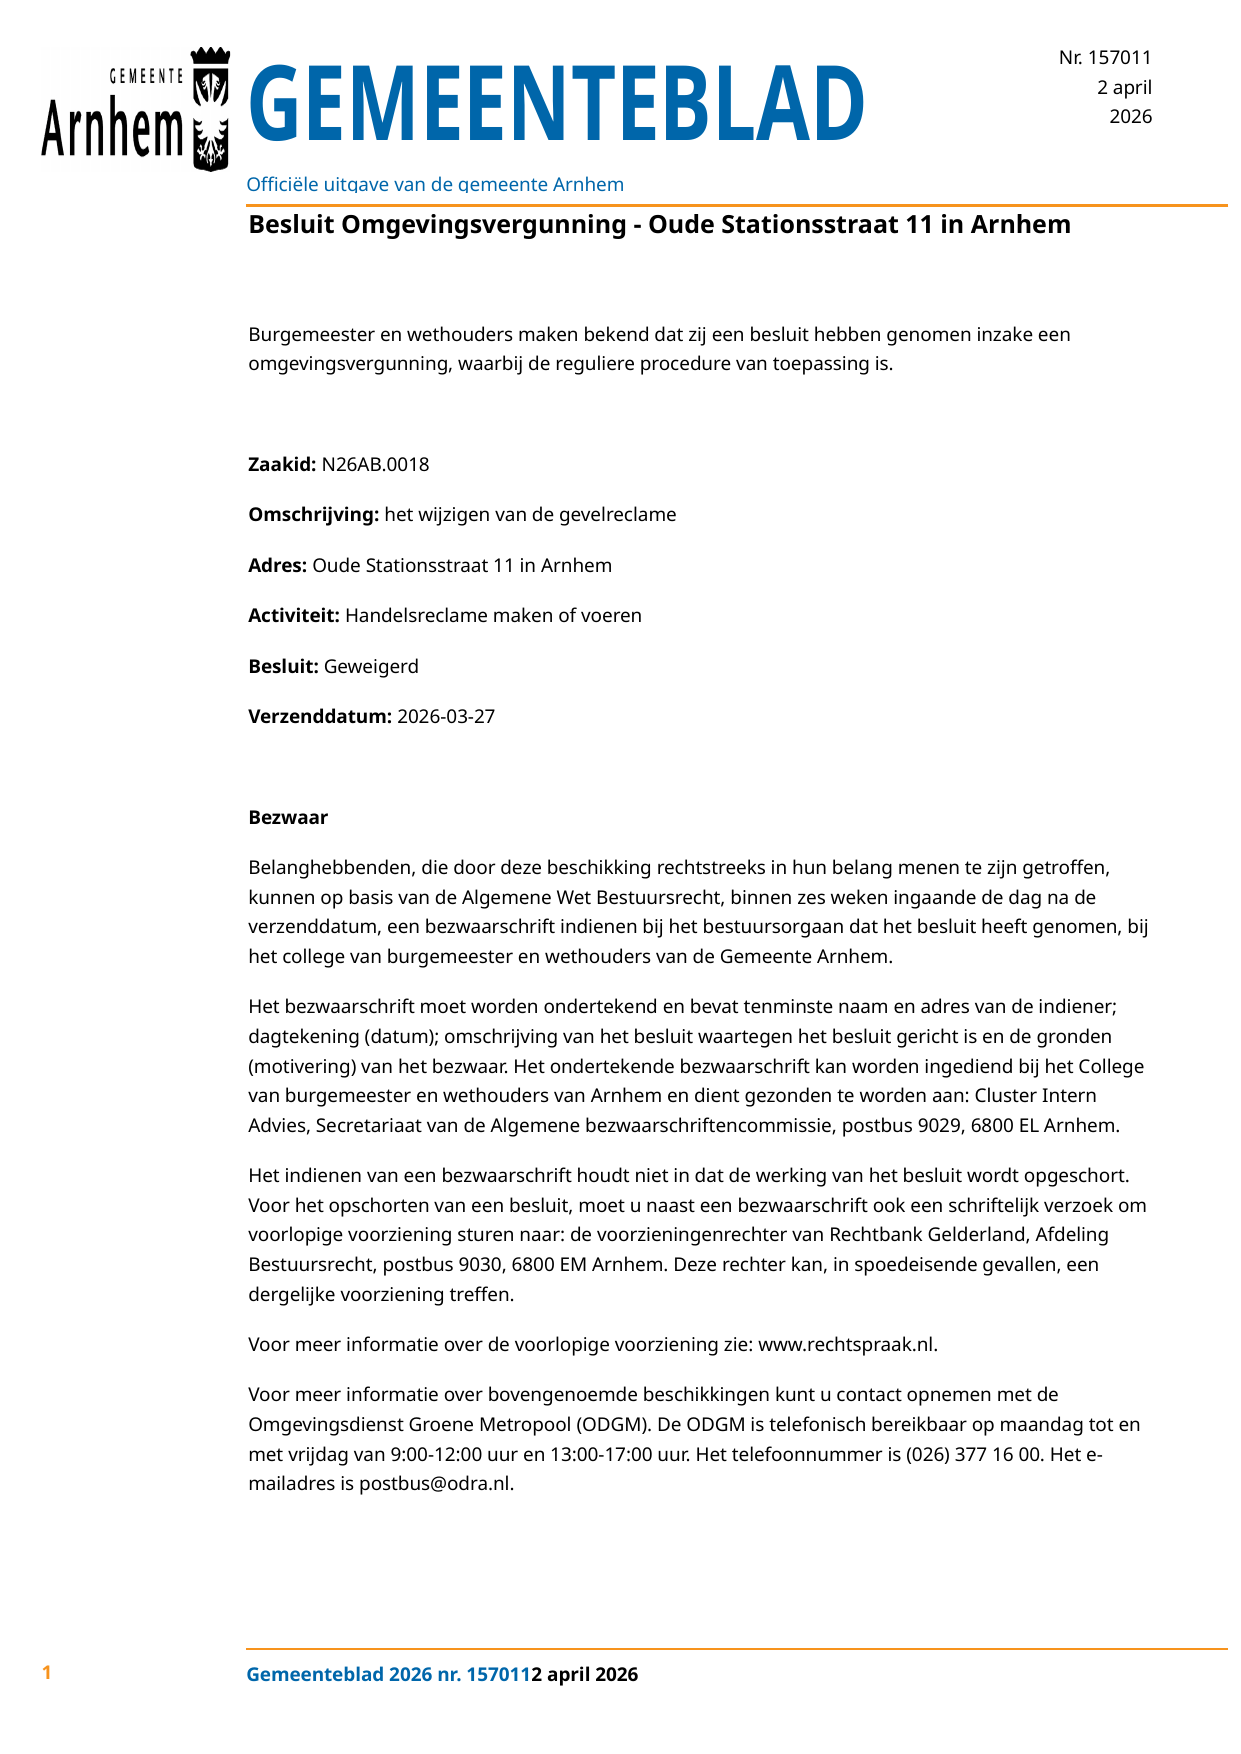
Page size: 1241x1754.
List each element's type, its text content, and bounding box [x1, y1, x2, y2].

text Omschrijving: het wijzigen van de gevelreclame [248, 502, 1152, 527]
text Voor meer informatie over de voorlopige voorziening zie: www.rechtspraak.nl. [248, 1331, 1152, 1357]
text Belanghebbenden, die door deze beschikking rechtstreeks in hun belang menen te zijn getroffen, kunnen op basis van de Algemene Wet Bestuursrecht, binnen zes weken ingaande de dag na de verzenddatum, een bezwaarschrift indienen bij het bestuursorgaan dat het besluit heeft genomen, bij het college van burgemeester en wethouders van de Gemeente Arnhem. [248, 854, 1152, 969]
text Zaakid: N26AB.0018 [248, 451, 1152, 477]
text Het bezwaarschrift moet worden ondertekend en bevat tenminste naam en adres van de indiener; dagtekening (datum); omschrijving van het besluit waartegen het besluit gericht is en de gronden (motivering) van het bezwaar. Het ondertekende bezwaarschrift kan worden ingediend bij het College van burgemeester en wethouders van Arnhem en dient gezonden te worden aan: Cluster Intern Advies, Secretariaat van de Algemene bezwaarschriftencommissie, postbus 9029, 6800 EL Arnhem. [248, 994, 1152, 1138]
text Bezwaar [248, 804, 1152, 830]
text Besluit: Geweigerd [248, 653, 1152, 678]
text Activiteit: Handelsreclame maken of voeren [248, 602, 1152, 628]
text Het indienen van een bezwaarschrift houdt niet in dat de werking van het besluit wordt opgeschort. Voor het opschorten van een besluit, moet u naast een bezwaarschrift ook een schriftelijk verzoek om voorlopige voorziening sturen naar: de voorzieningenrechter van Rechtbank Gelderland, Afdeling Bestuursrecht, postbus 9030, 6800 EM Arnhem. Deze rechter kan, in spoedeisende gevallen, een dergelijke voorziening treffen. [248, 1162, 1152, 1306]
picture [41, 47, 231, 172]
text Verzenddatum: 2026-03-27 [248, 703, 1152, 729]
text Burgemeester en wethouders maken bekend dat zij een besluit hebben genomen inzake een omgevingsvergunning, waarbij de reguliere procedure van toepassing is. [248, 321, 1152, 376]
text Voor meer informatie over bovengenoemde beschikkingen kunt u contact opnemen met de Omgevingsdienst Groene Metropool (ODGM). De ODGM is telefonisch bereikbaar op maandag tot en met vrijdag van 9:00-12:00 uur en 13:00-17:00 uur. Het telefoonnummer is (026) 377 16 00. Het e-mailadres is postbus@odra.nl. [248, 1382, 1152, 1496]
text Adres: Oude Stationsstraat 11 in Arnhem [248, 552, 1152, 578]
text Besluit Omgevingsvergunning - Oude Stationsstraat 11 in Arnhem [248, 207, 1152, 241]
